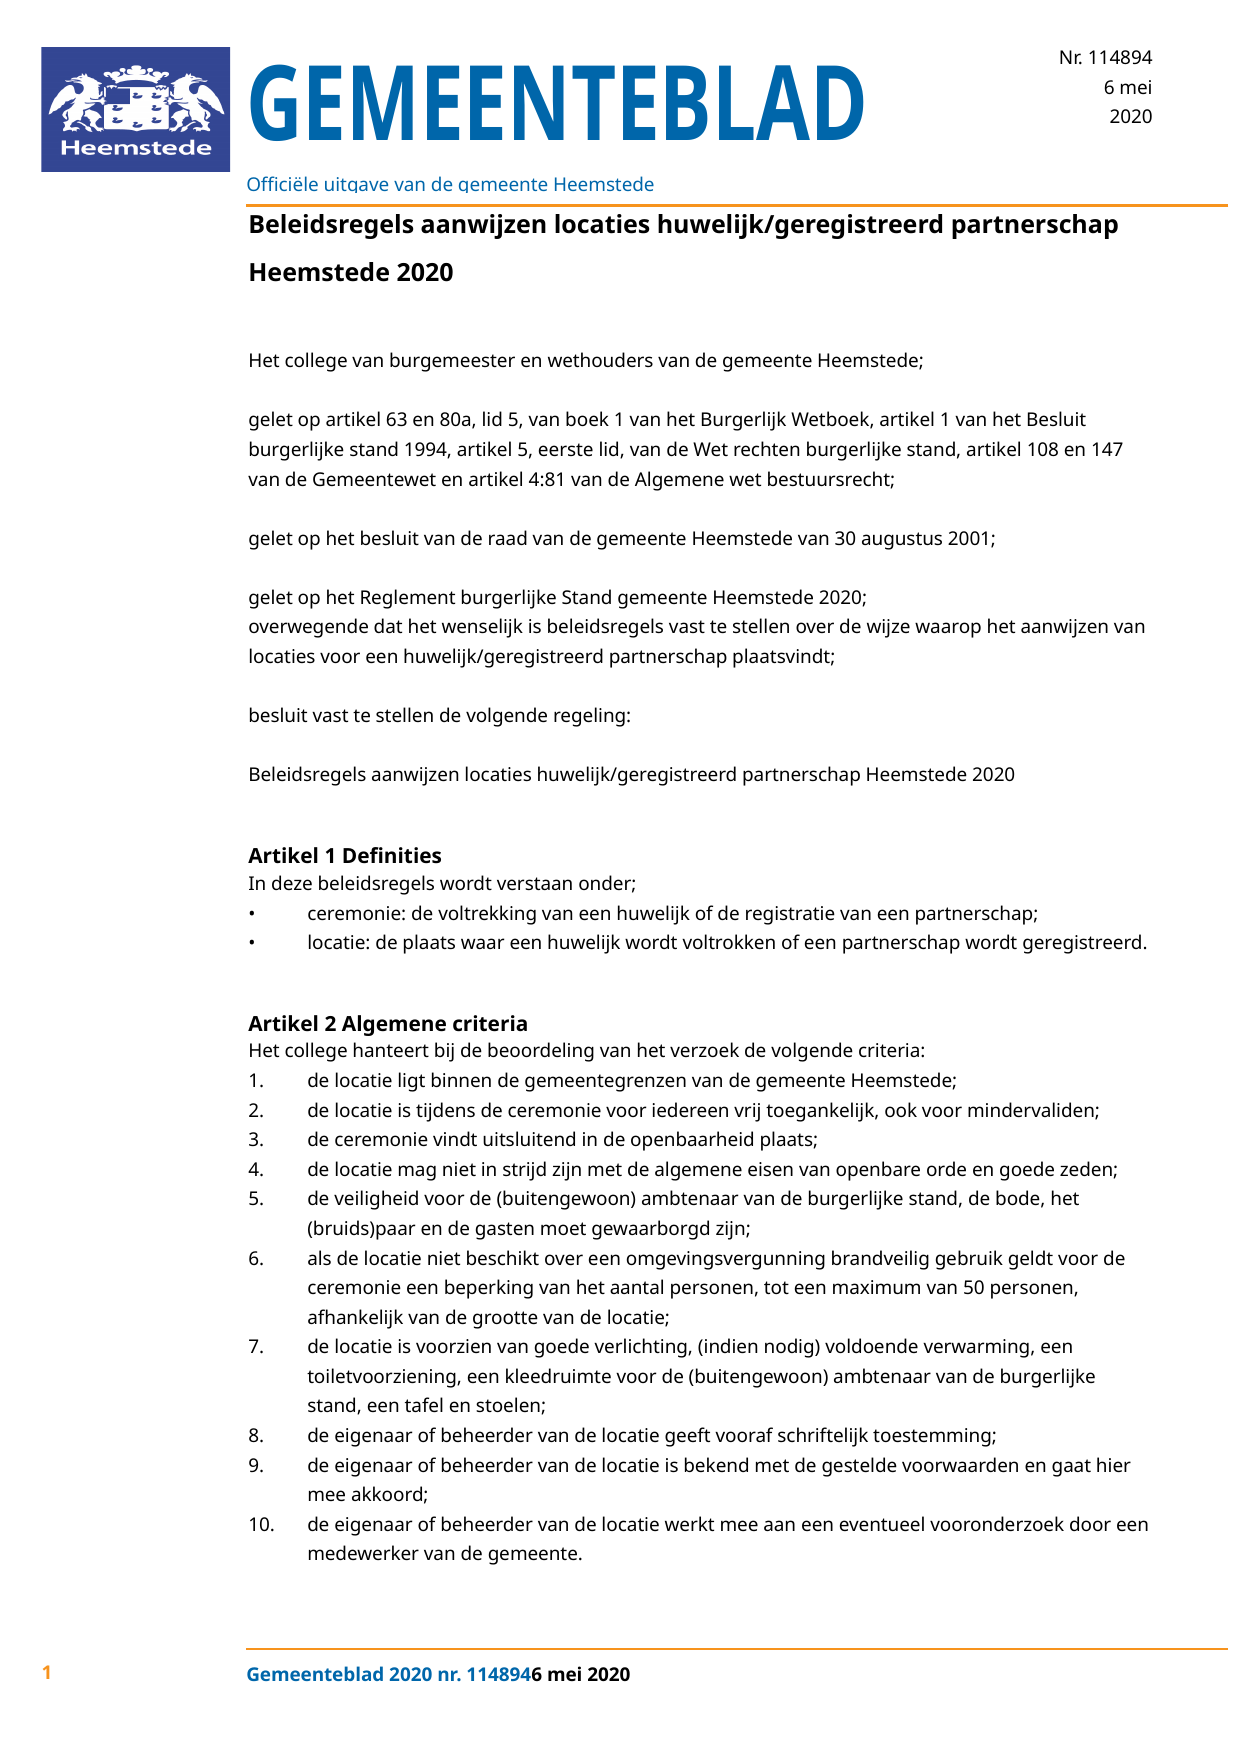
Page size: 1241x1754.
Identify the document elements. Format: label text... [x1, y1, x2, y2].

list de locatie is voorzien van goede verlichting, (indien nodig) voldoende verwarming, een toiletvoorziening, een kleedruimte voor de (buitengewoon) ambtenaar van de burgerlijke stand, een tafel en stoelen; [248, 1333, 1152, 1418]
text Beleidsregels aanwijzen locaties huwelijk/geregistreerd partnerschap Heemstede 2020 [248, 762, 1152, 787]
text besluit vast te stellen de volgende regeling: [248, 702, 1152, 728]
text Beleidsregels aanwijzen locaties huwelijk/geregistreerd partnerschap Heemstede 2020 [248, 207, 1152, 288]
list als de locatie niet beschikt over een omgevingsvergunning brandveilig gebruik geldt voor de ceremonie een beperking van het aantal personen, tot een maximum van 50 personen, afhankelijk van de grootte van de locatie; [248, 1245, 1152, 1330]
text Het college hanteert bij de beoordeling van het verzoek de volgende criteria: [248, 1038, 1152, 1063]
text overwegende dat het wenselijk is beleidsregels vast te stellen over de wijze waarop het aanwijzen van locaties voor een huwelijk/geregistreerd partnerschap plaatsvindt; [248, 614, 1152, 669]
text gelet op artikel 63 en 80a, lid 5, van boek 1 van het Burgerlijk Wetboek, artikel 1 van het Besluit burgerlijke stand 1994, artikel 5, eerste lid, van de Wet rechten burgerlijke stand, artikel 108 en 147 van de Gemeentewet en artikel 4:81 van de Algemene wet bestuursrecht; [248, 407, 1152, 492]
list de eigenaar of beheerder van de locatie is bekend met de gestelde voorwaarden en gaat hier mee akkoord; [248, 1452, 1152, 1507]
list de locatie ligt binnen de gemeentegrenzen van de gemeente Heemstede; [248, 1067, 1152, 1093]
list de eigenaar of beheerder van de locatie geeft vooraf schriftelijk toestemming; [248, 1422, 1152, 1448]
list de locatie is tijdens de ceremonie voor iedereen vrij toegankelijk, ook voor mindervaliden; [248, 1097, 1152, 1123]
list de locatie mag niet in strijd zijn met de algemene eisen van openbare orde en goede zeden; [248, 1156, 1152, 1182]
list ceremonie: de voltrekking van een huwelijk of de registratie van een partnerschap; [248, 900, 1152, 925]
picture [41, 47, 231, 172]
list de eigenaar of beheerder van de locatie werkt mee aan een eventueel vooronderzoek door een medewerker van de gemeente. [248, 1511, 1152, 1566]
text Artikel 1 Definities [248, 842, 1152, 870]
list locatie: de plaats waar een huwelijk wordt voltrokken of een partnerschap wordt geregistreerd. [248, 929, 1152, 955]
list de veiligheid voor de (buitengewoon) ambtenaar van de burgerlijke stand, de bode, het (bruids)paar en de gasten moet gewaarborgd zijn; [248, 1186, 1152, 1241]
list de ceremonie vindt uitsluitend in de openbaarheid plaats; [248, 1126, 1152, 1152]
text Het college van burgemeester en wethouders van de gemeente Heemstede; [248, 347, 1152, 373]
text gelet op het besluit van de raad van de gemeente Heemstede van 30 augustus 2001; [248, 525, 1152, 551]
text Artikel 2 Algemene criteria [248, 1009, 1152, 1038]
text gelet op het Reglement burgerlijke Stand gemeente Heemstede 2020; [248, 584, 1152, 610]
text In deze beleidsregels wordt verstaan onder; [248, 870, 1152, 896]
